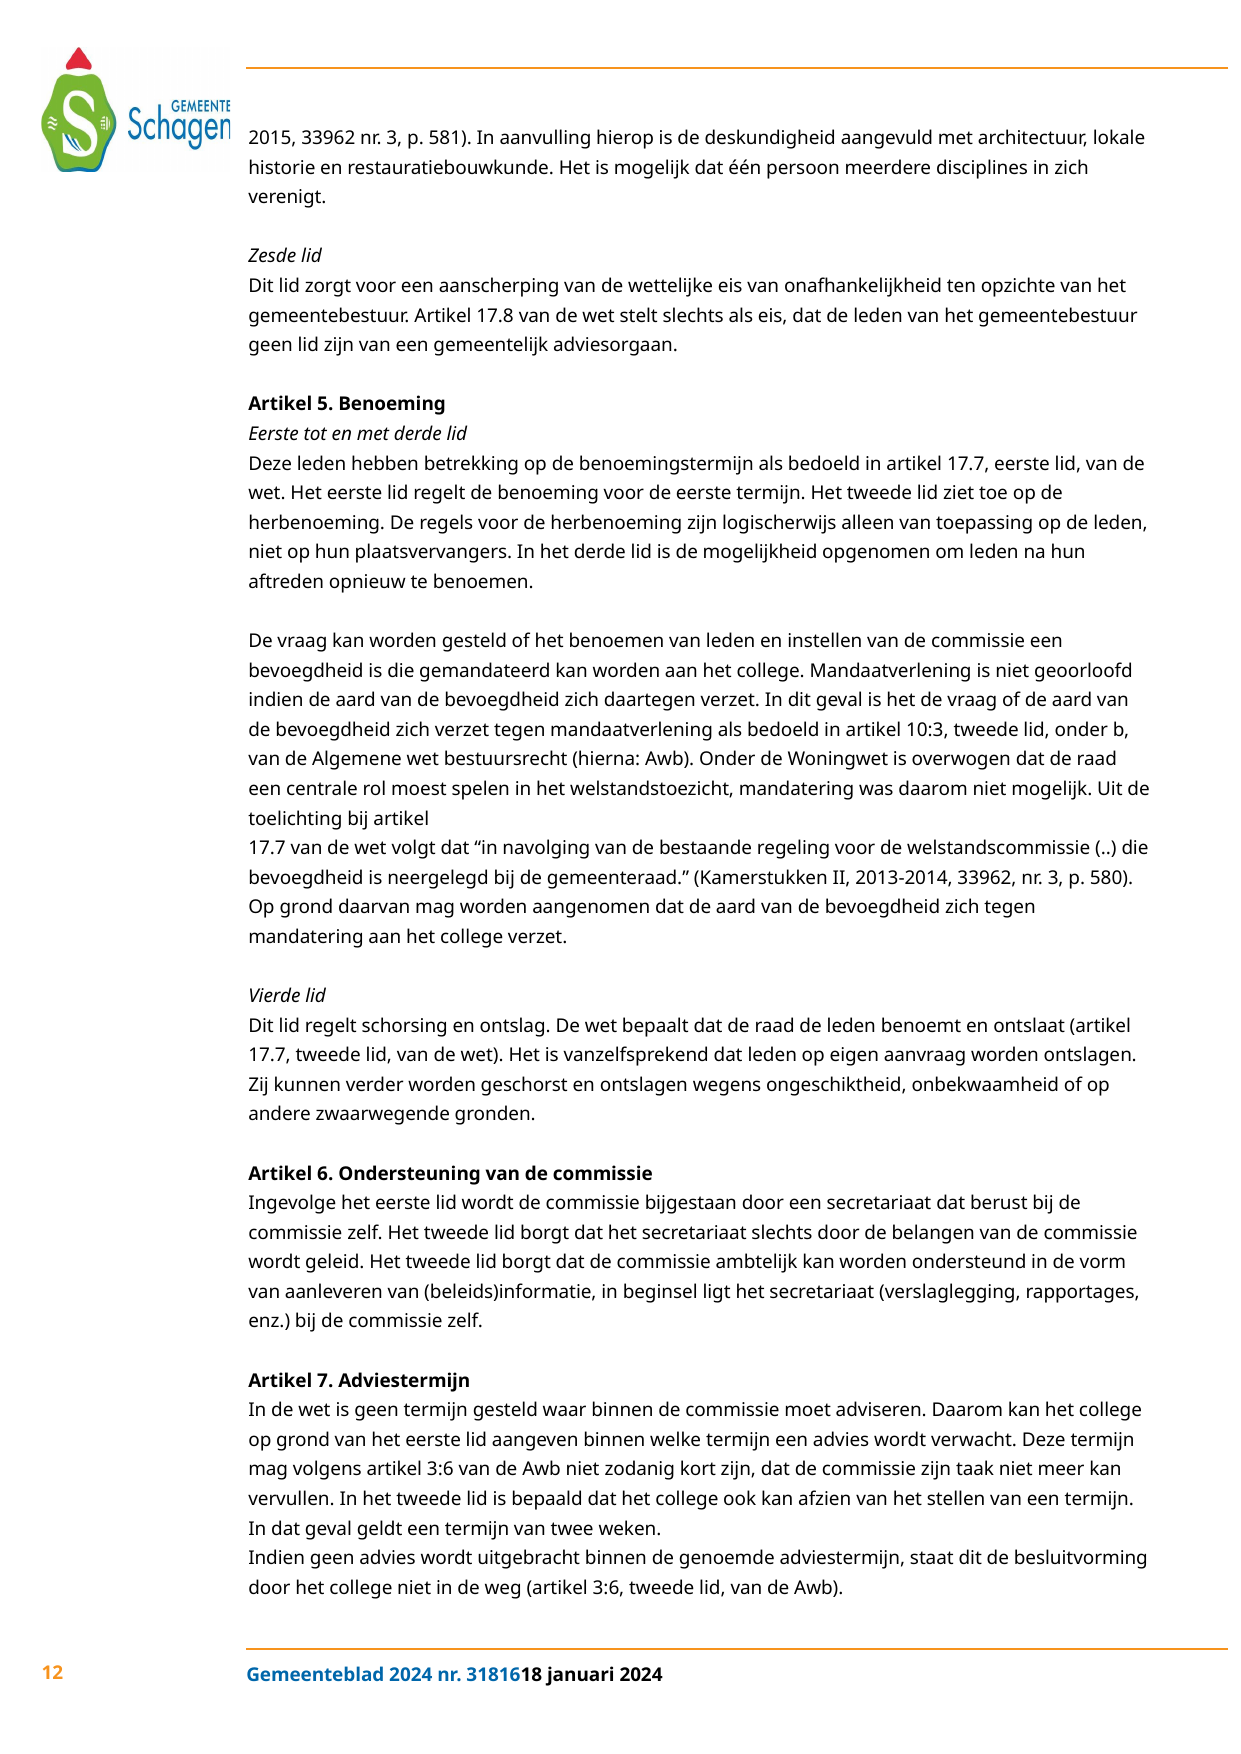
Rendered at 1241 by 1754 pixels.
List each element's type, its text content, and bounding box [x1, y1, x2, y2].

text De vraag kan worden gesteld of het benoemen van leden en instellen van de commissie een bevoegdheid is die gemandateerd kan worden aan het college. Mandaatverlening is niet geoorloofd indien de aard van de bevoegdheid zich daartegen verzet. In dit geval is het de vraag of de aard van de bevoegdheid zich verzet tegen mandaatverlening als bedoeld in artikel 10:3, tweede lid, onder b, van de Algemene wet bestuursrecht (hierna: Awb). Onder de Woningwet is overwogen dat de raad een centrale rol moest spelen in het welstandstoezicht, mandatering was daarom niet mogelijk. Uit de toelichting bij artikel [248, 627, 1152, 831]
text Zesde lid [248, 243, 1152, 268]
text Deze leden hebben betrekking op de benoemingstermijn als bedoeld in artikel 17.7, eerste lid, van de wet. Het eerste lid regelt de benoeming voor de eerste termijn. Het tweede lid ziet toe op de herbenoeming. De regels voor de herbenoeming zijn logischerwijs alleen van toepassing op de leden, niet op hun plaatsvervangers. In het derde lid is de mogelijkheid opgenomen om leden na hun aftreden opnieuw te benoemen. [248, 450, 1152, 594]
text Indien geen advies wordt uitgebracht binnen de genoemde adviestermijn, staat dit de besluitvorming door het college niet in de weg (artikel 3:6, tweede lid, van de Awb). [248, 1544, 1152, 1600]
text 2015, 33962 nr. 3, p. 581). In aanvulling hierop is de deskundigheid aangevuld met architectuur, lokale historie en restauratiebouwkunde. Het is mogelijk dat één persoon meerdere disciplines in zich verenigt. [248, 124, 1152, 209]
text Eerste tot en met derde lid [248, 420, 1152, 446]
text Dit lid regelt schorsing en ontslag. De wet bepaalt dat de raad de leden benoemt en ontslaat (artikel 17.7, tweede lid, van de wet). Het is vanzelfsprekend dat leden op eigen aanvraag worden ontslagen. Zij kunnen verder worden geschorst en ontslagen wegens ongeschiktheid, onbekwaamheid of op andere zwaarwegende gronden. [248, 1012, 1152, 1126]
text Artikel 7. Adviestermijn [248, 1367, 1152, 1393]
text Artikel 6. Ondersteuning van de commissie [248, 1160, 1152, 1186]
text Artikel 5. Benoeming [248, 391, 1152, 416]
picture [41, 47, 231, 172]
text Dit lid zorgt voor een aanscherping van de wettelijke eis van onafhankelijkheid ten opzichte van het gemeentebestuur. Artikel 17.8 van de wet stelt slechts als eis, dat de leden van het gemeentebestuur geen lid zijn van een gemeentelijk adviesorgaan. [248, 272, 1152, 357]
text In de wet is geen termijn gesteld waar binnen de commissie moet adviseren. Daarom kan het college op grond van het eerste lid aangeven binnen welke termijn een advies wordt verwacht. Deze termijn mag volgens artikel 3:6 van de Awb niet zodanig kort zijn, dat de commissie zijn taak niet meer kan vervullen. In het tweede lid is bepaald dat het college ook kan afzien van het stellen van een termijn. In dat geval geldt een termijn van twee weken. [248, 1396, 1152, 1541]
text Vierde lid [248, 982, 1152, 1008]
text 17.7 van de wet volgt dat “in navolging van de bestaande regeling voor de welstandscommissie (..) die bevoegdheid is neergelegd bij de gemeenteraad.” (Kamerstukken II, 2013-2014, 33962, nr. 3, p. 580). Op grond daarvan mag worden aangenomen dat de aard van de bevoegdheid zich tegen mandatering aan het college verzet. [248, 834, 1152, 949]
text Ingevolge het eerste lid wordt de commissie bijgestaan door een secretariaat dat berust bij de commissie zelf. Het tweede lid borgt dat het secretariaat slechts door de belangen van de commissie wordt geleid. Het tweede lid borgt dat de commissie ambtelijk kan worden ondersteund in de vorm van aanleveren van (beleids)informatie, in beginsel ligt het secretariaat (verslaglegging, rapportages, enz.) bij de commissie zelf. [248, 1189, 1152, 1333]
